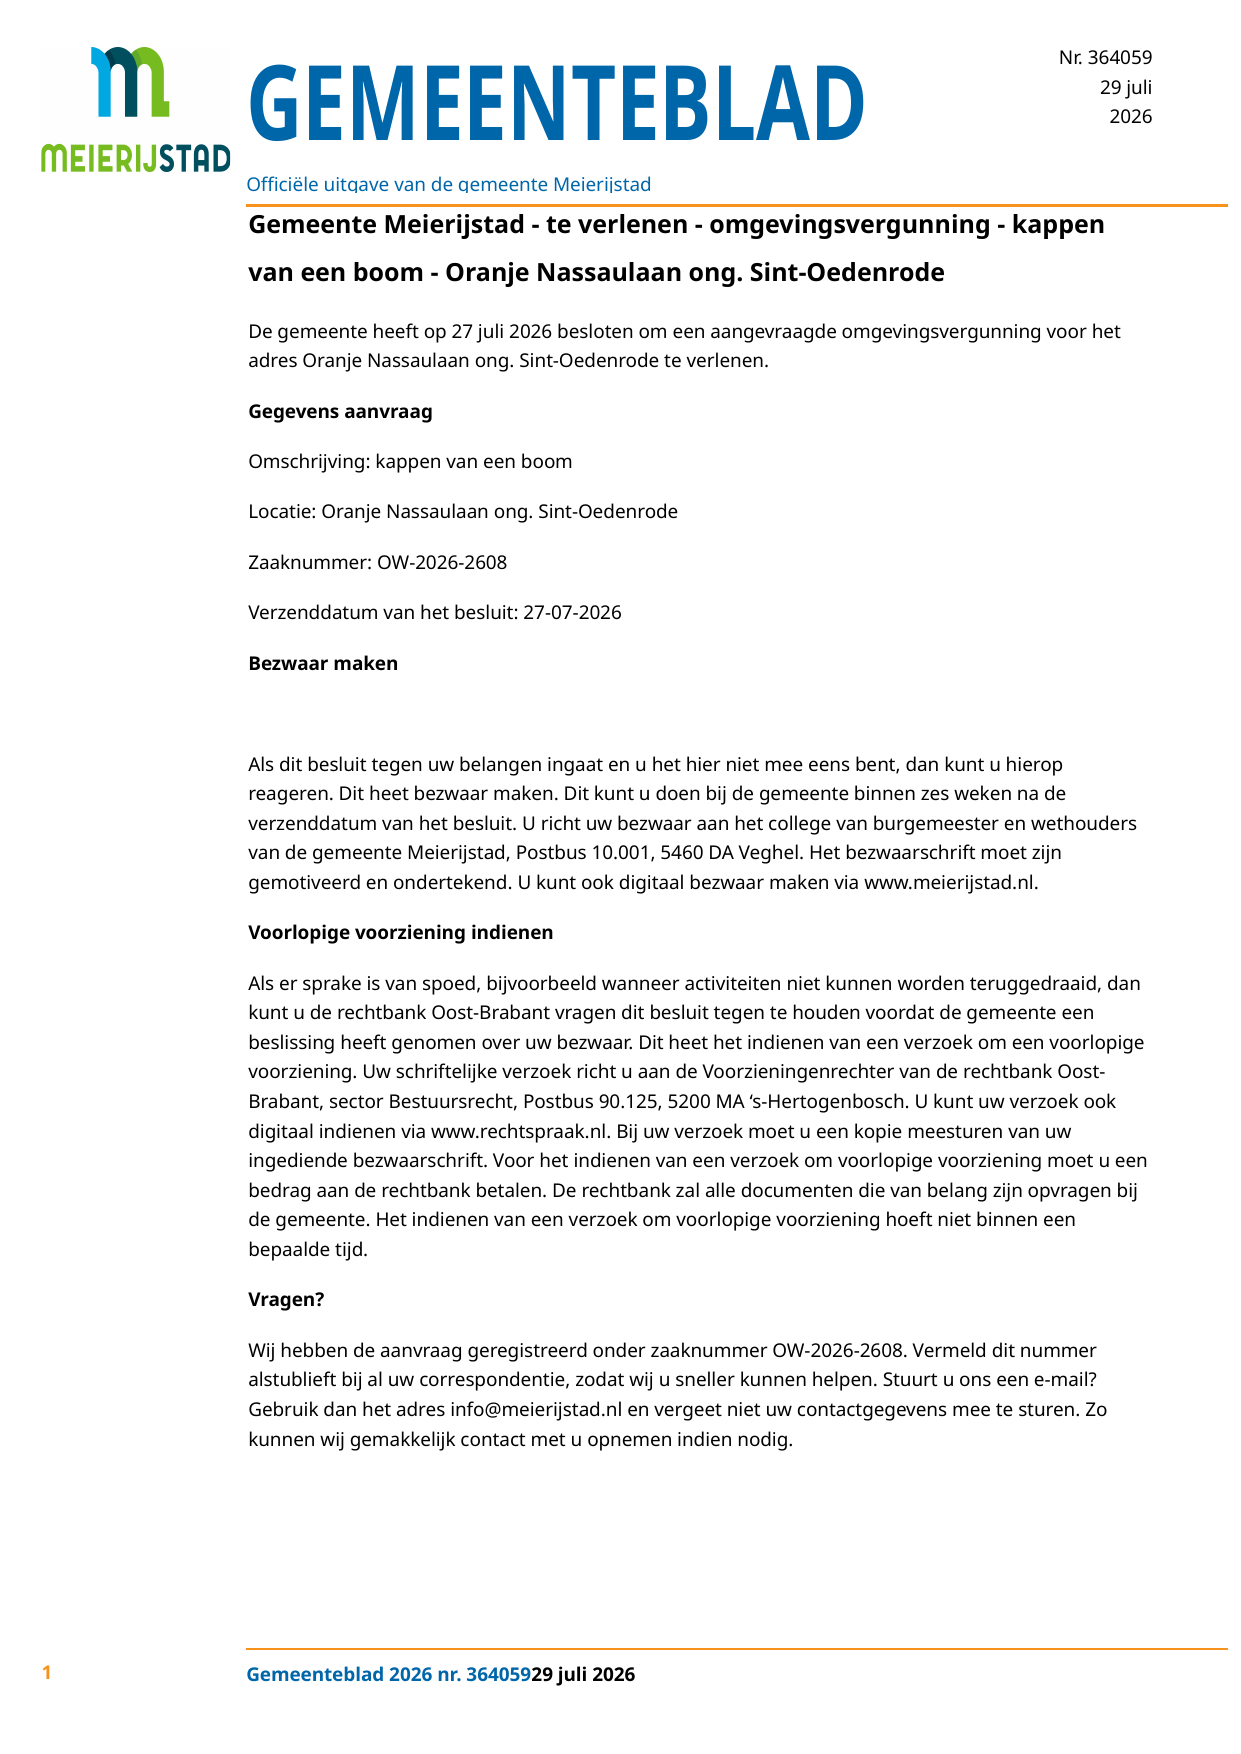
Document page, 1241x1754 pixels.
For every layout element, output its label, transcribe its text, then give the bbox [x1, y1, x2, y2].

text Verzenddatum van het besluit: 27-07-2026 [248, 599, 1152, 625]
picture [41, 47, 231, 172]
text Als er sprake is van spoed, bijvoorbeeld wanneer activiteiten niet kunnen worden teruggedraaid, dan kunt u de rechtbank Oost-Brabant vragen dit besluit tegen te houden voordat de gemeente een beslissing heeft genomen over uw bezwaar. Dit heet het indienen van een verzoek om een voorlopige voorziening. Uw schriftelijke verzoek richt u aan de Voorzieningenrechter van de rechtbank Oost-Brabant, sector Bestuursrecht, Postbus 90.125, 5200 MA ‘s-Hertogenbosch. U kunt uw verzoek ook digitaal indienen via www.rechtspraak.nl. Bij uw verzoek moet u een kopie meesturen van uw ingediende bezwaarschrift. Voor het indienen van een verzoek om voorlopige voorziening moet u een bedrag aan de rechtbank betalen. De rechtbank zal alle documenten die van belang zijn opvragen bij de gemeente. Het indienen van een verzoek om voorlopige voorziening hoeft niet binnen een bepaalde tijd. [248, 970, 1152, 1262]
text Voorlopige voorziening indienen [248, 919, 1152, 945]
text Als dit besluit tegen uw belangen ingaat en u het hier niet mee eens bent, dan kunt u hierop reageren. Dit heet bezwaar maken. Dit kunt u doen bij de gemeente binnen zes weken na de verzenddatum van het besluit. U richt uw bezwaar aan het college van burgemeester en wethouders van de gemeente Meierijstad, Postbus 10.001, 5460 DA Veghel. Het bezwaarschrift moet zijn gemotiveerd en ondertekend. U kunt ook digitaal bezwaar maken via www.meierijstad.nl. [248, 751, 1152, 895]
text Gegevens aanvraag [248, 398, 1152, 424]
text Zaaknummer: OW-2026-2608 [248, 549, 1152, 575]
text Gemeente Meierijstad - te verlenen - omgevingsvergunning - kappen van een boom - Oranje Nassaulaan ong. Sint-Oedenrode [248, 207, 1152, 288]
text Vragen? [248, 1287, 1152, 1312]
text De gemeente heeft op 27 juli 2026 besloten om een aangevraagde omgevingsvergunning voor het adres Oranje Nassaulaan ong. Sint-Oedenrode te verlenen. [248, 318, 1152, 373]
text Bezwaar maken [248, 650, 1152, 676]
text Omschrijving: kappen van een boom [248, 448, 1152, 474]
text Wij hebben de aanvraag geregistreerd onder zaaknummer OW-2026-2608. Vermeld dit nummer alstublieft bij al uw correspondentie, zodat wij u sneller kunnen helpen. Stuurt u ons een e-mail? Gebruik dan het adres info@meierijstad.nl en vergeet niet uw contactgegevens mee te sturen. Zo kunnen wij gemakkelijk contact met u opnemen indien nodig. [248, 1337, 1152, 1452]
text Locatie: Oranje Nassaulaan ong. Sint-Oedenrode [248, 499, 1152, 524]
